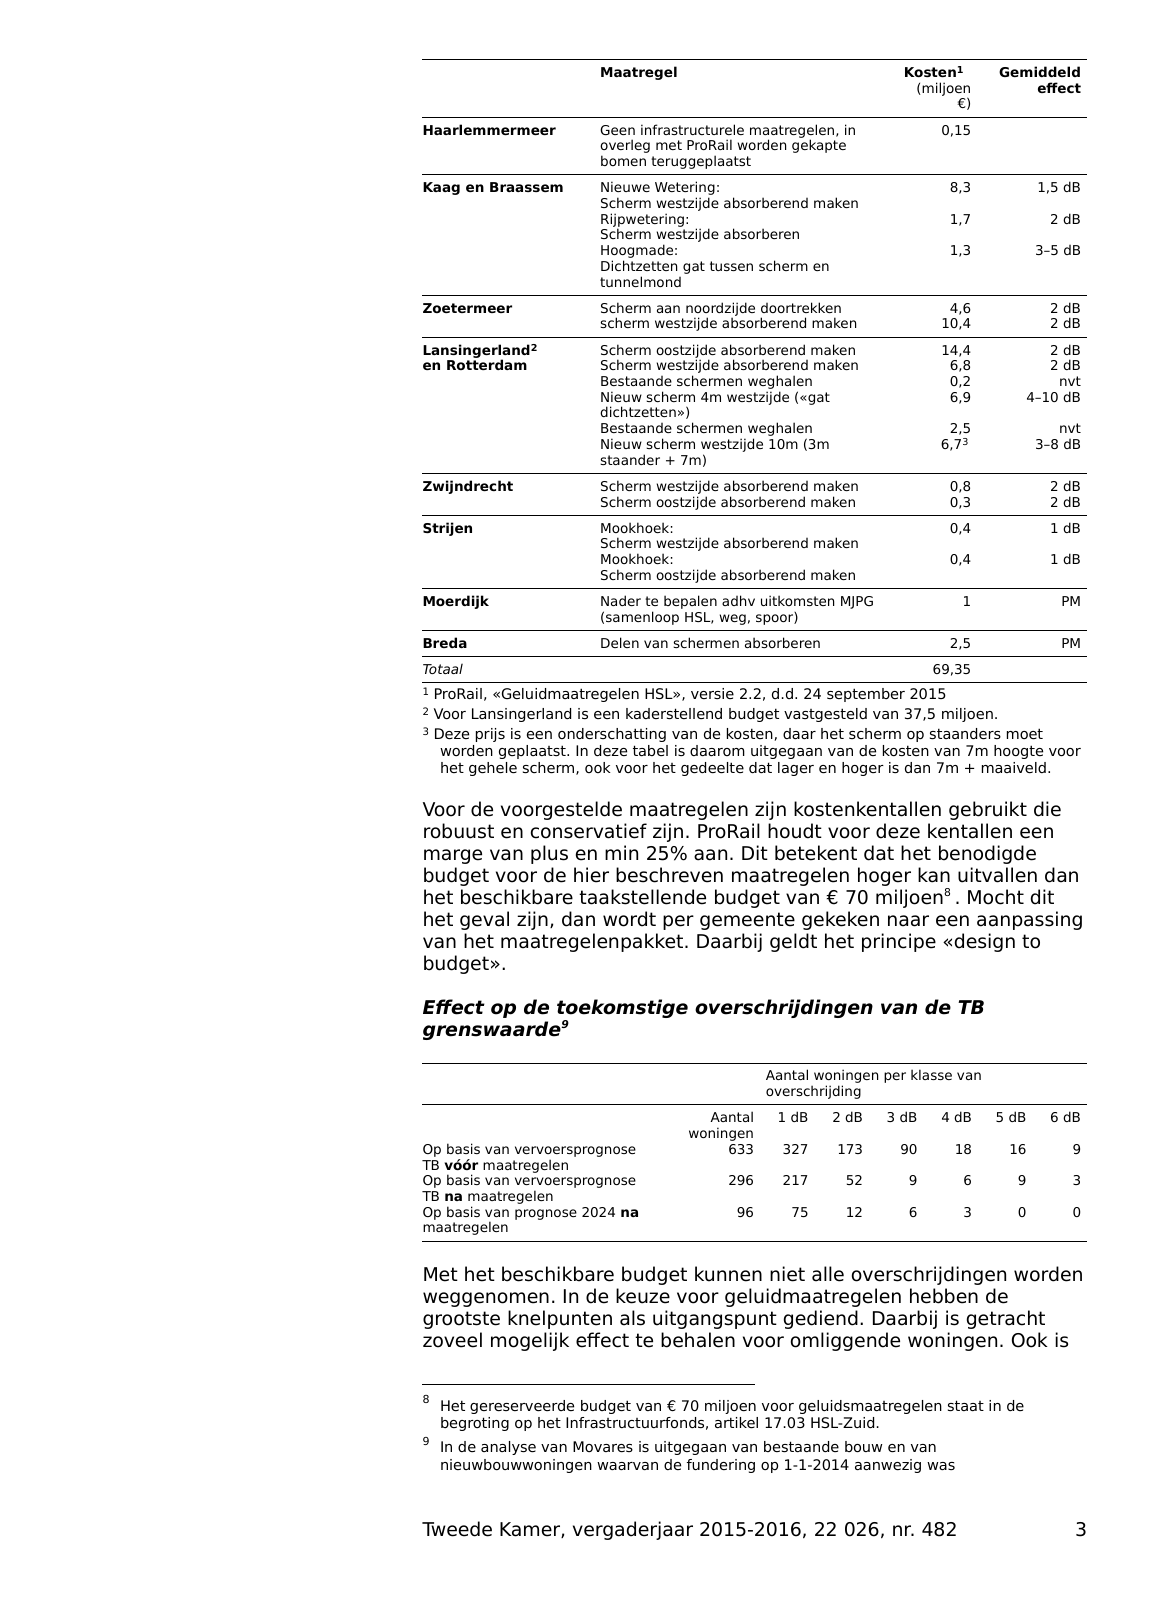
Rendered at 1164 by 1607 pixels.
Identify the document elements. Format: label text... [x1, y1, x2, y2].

table_cell 6,8 [894, 358, 977, 374]
table_cell 6 dB [1032, 1105, 1087, 1142]
table_cell 2 dB [977, 296, 1087, 316]
table_cell 9 [978, 1173, 1032, 1204]
table_cell 69,35 [894, 657, 977, 682]
table_cell scherm westzijde absorberend maken [594, 316, 893, 337]
table_cell 6 [869, 1205, 923, 1241]
table_cell 10,4 [894, 316, 977, 337]
table_cell 0,4 [894, 552, 977, 588]
table_cell Kaag en Braassem [422, 175, 594, 211]
table_cell 3 dB [869, 1105, 923, 1142]
table_cell [422, 390, 594, 421]
table_cell 2,5 [894, 631, 977, 656]
table_cell 0,4 [894, 516, 977, 552]
table_header Gemiddeld effect [977, 60, 1087, 117]
table_cell 1 dB [977, 516, 1087, 552]
table_cell Totaal [422, 657, 594, 682]
table_cell Aantal woningen [654, 1105, 760, 1142]
table_cell 3–5 dB [977, 243, 1087, 295]
table_cell 2 dB [977, 211, 1087, 243]
table_header Kosten1 (miljoen €) [894, 60, 977, 117]
table_cell 2 dB [977, 474, 1087, 494]
table_cell Lansingerland2 [422, 338, 594, 358]
table_cell Mookhoek: Scherm westzijde absorberend maken [594, 516, 893, 552]
table_cell [422, 552, 594, 588]
table_cell 9 [1032, 1142, 1087, 1173]
table_cell Op basis van vervoersprognose TB na maatregelen [422, 1173, 654, 1204]
table_cell Nieuwe Wetering: Scherm westzijde absorberend maken [594, 175, 893, 211]
text In de analyse van Movares is uitgegaan van bestaande bouw en van nieuwbouwwoningen waarvan de fundering op 1-1-2014 aanwezig was [422, 1435, 1087, 1474]
table_cell [422, 211, 594, 243]
table_cell Op basis van prognose 2024 na maatregelen [422, 1205, 654, 1241]
table_cell 4 dB [923, 1105, 978, 1142]
table_cell Zoetermeer [422, 296, 594, 316]
table_cell 296 [654, 1173, 760, 1204]
table_cell [977, 657, 1087, 682]
table_cell 6 [923, 1173, 978, 1204]
table_cell Scherm oostzijde absorberend maken [594, 338, 893, 358]
table_cell 96 [654, 1205, 760, 1241]
table_cell 3 [1032, 1173, 1087, 1204]
table_cell Scherm aan noordzijde doortrekken [594, 296, 893, 316]
table_cell Haarlemmermeer [422, 118, 594, 174]
table_cell [422, 494, 594, 515]
table_cell Rijpwetering: Scherm westzijde absorberen [594, 211, 893, 243]
table_cell Geen infrastructurele maatregelen, in overleg met ProRail worden gekapte bomen teruggeplaatst [594, 118, 893, 174]
table_cell [422, 421, 594, 437]
table_cell [422, 374, 594, 389]
table_header [422, 1064, 654, 1104]
table_cell 2,5 [894, 421, 977, 437]
table_cell 6,73 [894, 437, 977, 473]
table_cell 16 [978, 1142, 1032, 1173]
table_cell 9 [869, 1173, 923, 1204]
table_header [422, 60, 594, 117]
table_cell Bestaande schermen weghalen [594, 421, 893, 437]
table_cell 2 dB [977, 494, 1087, 515]
table_cell 0 [1032, 1205, 1087, 1241]
table_cell Op basis van vervoersprognose TB vóór maatregelen [422, 1142, 654, 1173]
table_cell 217 [760, 1173, 814, 1204]
table_cell PM [977, 589, 1087, 630]
table_cell 2 dB [977, 316, 1087, 337]
table_cell Zwijndrecht [422, 474, 594, 494]
table_cell 5 dB [978, 1105, 1032, 1142]
table_cell Strijen [422, 516, 594, 552]
table_cell 14,4 [894, 338, 977, 358]
table_cell Breda [422, 631, 594, 656]
table_cell 0 [978, 1205, 1032, 1241]
table_cell 327 [760, 1142, 814, 1173]
table_cell 2 dB [977, 338, 1087, 358]
table_cell Mookhoek: Scherm oostzijde absorberend maken [594, 552, 893, 588]
table_cell 1 ProRail, «Geluidmaatregelen HSL», versie 2.2, d.d. 24 september 2015 2 Voor Lansingerland is een kaderstellend budget vastgesteld van 37,5 miljoen. 3 Deze prijs is een onderschatting van de kosten, daar het scherm op staanders moet worden geplaatst. In deze tabel is daarom uitgegaan van de kosten van 7m hoogte voor het gehele scherm, ook voor het gedeelte dat lager en hoger is dan 7m + maaiveld. [422, 683, 1087, 776]
table_cell 3 [923, 1205, 978, 1241]
table_cell 1 [894, 589, 977, 630]
table_cell nvt [977, 421, 1087, 437]
table_cell [977, 118, 1087, 174]
table_cell 2 dB [977, 358, 1087, 374]
table_cell Delen van schermen absorberen [594, 631, 893, 656]
table_cell Nader te bepalen adhv uitkomsten MJPG (samenloop HSL, weg, spoor) [594, 589, 893, 630]
table_header Maatregel [594, 60, 893, 117]
table_cell 0,8 [894, 474, 977, 494]
table_cell 0,15 [894, 118, 977, 174]
table_cell Moerdijk [422, 589, 594, 630]
text Met het beschikbare budget kunnen niet alle overschrijdingen worden weggenomen. In de keuze voor geluidmaatregelen hebben de grootste knelpunten als uitgangspunt gediend. Daarbij is getracht zoveel mogelijk effect te behalen voor omliggende woningen. Ook is [422, 1264, 1087, 1352]
table_cell 633 [654, 1142, 760, 1173]
table_header Aantal woningen per klasse van overschrijding [760, 1064, 1087, 1104]
table_cell 18 [923, 1142, 978, 1173]
table_cell 1,5 dB [977, 175, 1087, 211]
table_cell 52 [814, 1173, 869, 1204]
table_cell 4,6 [894, 296, 977, 316]
table_cell nvt [977, 374, 1087, 389]
table_cell Bestaande schermen weghalen [594, 374, 893, 389]
table_cell 0,2 [894, 374, 977, 389]
table_cell 90 [869, 1142, 923, 1173]
table_cell 173 [814, 1142, 869, 1173]
table_cell [422, 316, 594, 337]
table_cell Nieuw scherm westzijde 10m (3m staander + 7m) [594, 437, 893, 473]
table_cell Scherm westzijde absorberend maken [594, 358, 893, 374]
subtitle Effect op de toekomstige overschrijdingen van de TB grenswaarde [422, 997, 1087, 1041]
table_cell 2 dB [814, 1105, 869, 1142]
table_cell en Rotterdam [422, 358, 594, 374]
table_cell 1 dB [977, 552, 1087, 588]
table_header [654, 1064, 760, 1104]
table_cell [422, 1105, 654, 1142]
table_cell Hoogmade: Dichtzetten gat tussen scherm en tunnelmond [594, 243, 893, 295]
table_cell 8,3 [894, 175, 977, 211]
table_cell 12 [814, 1205, 869, 1241]
table_cell [422, 437, 594, 473]
table_cell 0,3 [894, 494, 977, 515]
table_cell 4–10 dB [977, 390, 1087, 421]
table_cell PM [977, 631, 1087, 656]
table_cell Scherm oostzijde absorberend maken [594, 494, 893, 515]
table_cell 1,3 [894, 243, 977, 295]
table_cell [422, 243, 594, 295]
table_cell 3–8 dB [977, 437, 1087, 473]
table_cell 1 dB [760, 1105, 814, 1142]
text Het gereserveerde budget van € 70 miljoen voor geluidsmaatregelen staat in de begroting op het Infrastructuurfonds, artikel 17.03 HSL-Zuid. [422, 1393, 1087, 1432]
table_cell [594, 657, 893, 682]
table_cell Nieuw scherm 4m westzijde («gat dichtzetten») [594, 390, 893, 421]
table_cell 75 [760, 1205, 814, 1241]
table_cell 1,7 [894, 211, 977, 243]
table_cell Scherm westzijde absorberend maken [594, 474, 893, 494]
text Voor de voorgestelde maatregelen zijn kostenkentallen gebruikt die robuust en conservatief zijn. ProRail houdt voor deze kentallen een marge van plus en min 25% aan. Dit betekent dat het benodigde budget voor de hier beschreven maatregelen hoger kan uitvallen dan het beschikbare taakstellende budget van € 70 miljoen. Mocht dit het geval zijn, dan wordt per gemeente gekeken naar een aanpassing van het maatregelenpakket. Daarbij geldt het principe «design to budget». [422, 799, 1087, 974]
table_cell 6,9 [894, 390, 977, 421]
